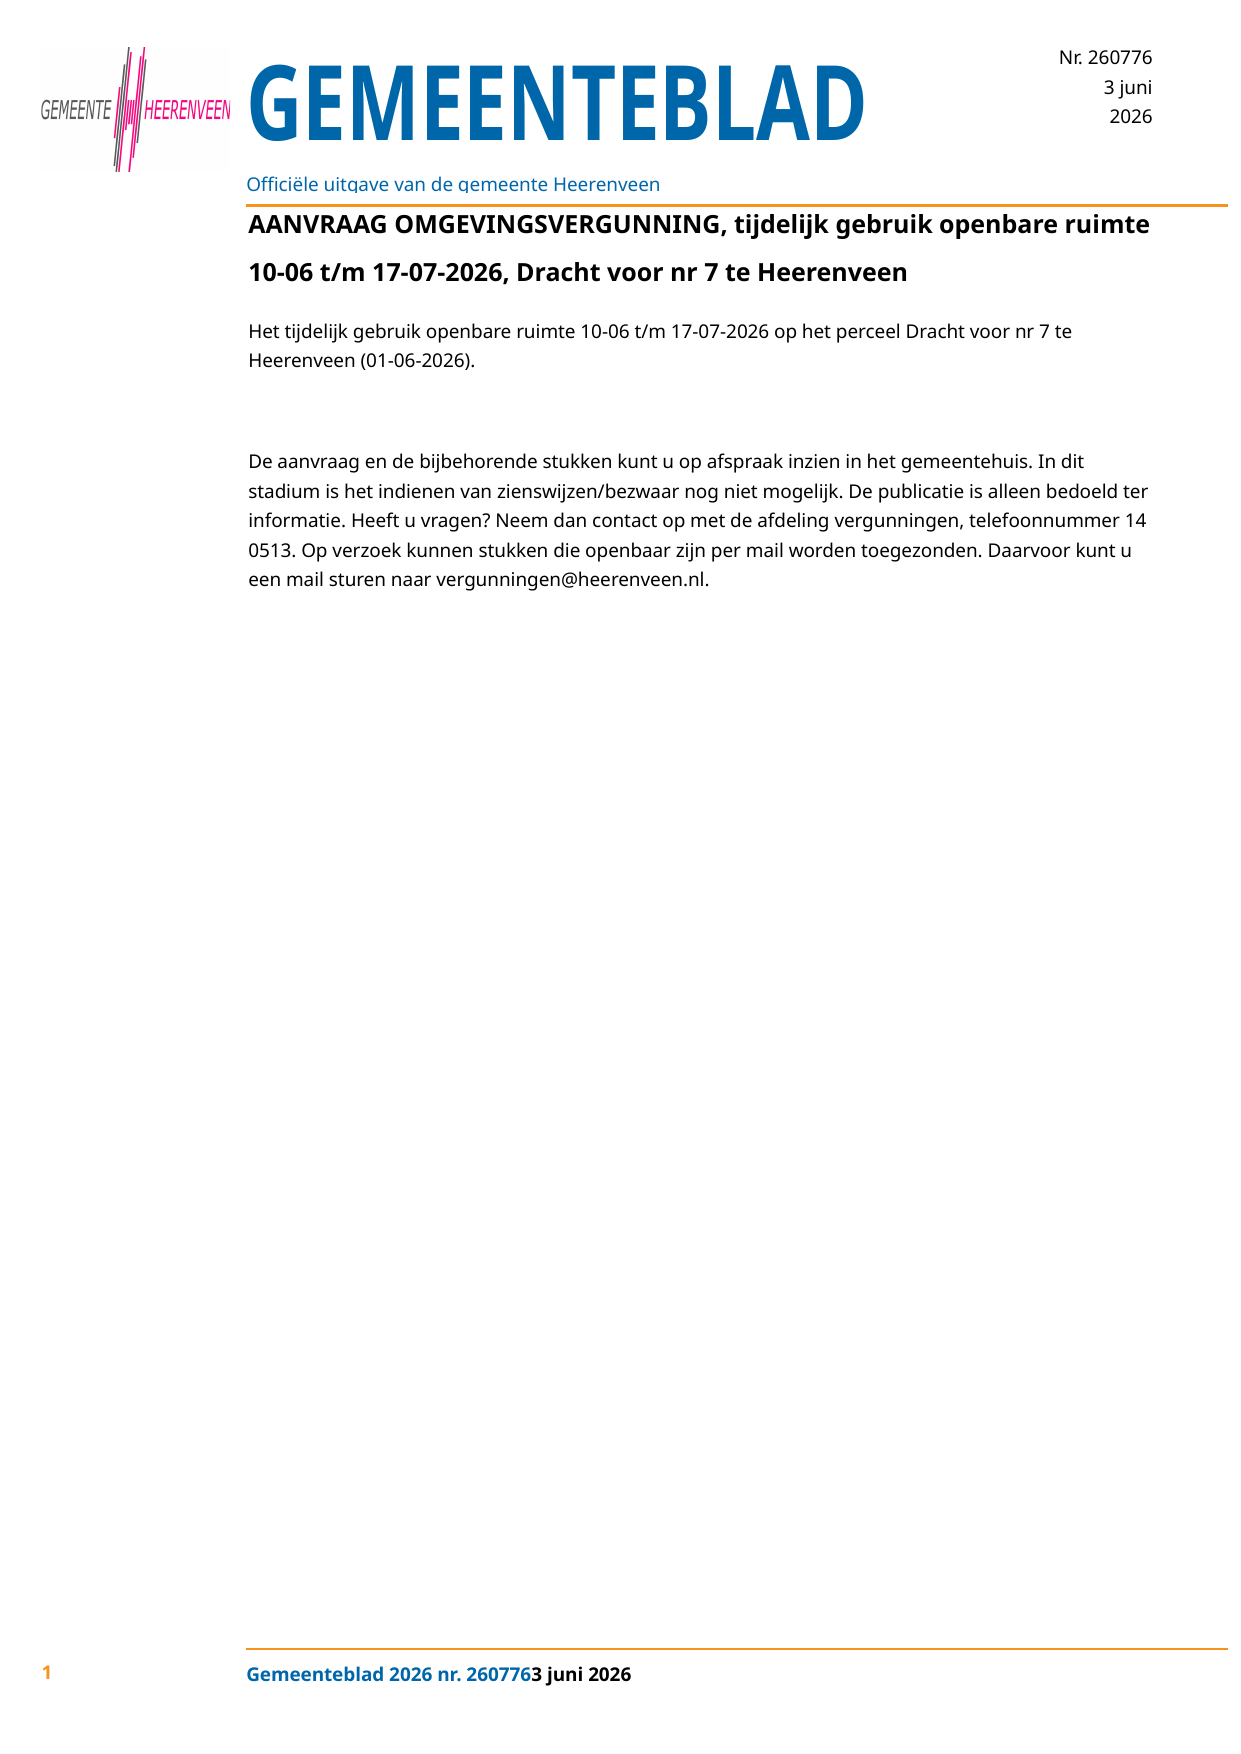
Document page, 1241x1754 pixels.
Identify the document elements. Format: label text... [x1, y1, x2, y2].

text AANVRAAG OMGEVINGSVERGUNNING, tijdelijk gebruik openbare ruimte 10-06 t/m 17-07-2026, Dracht voor nr 7 te Heerenveen [248, 207, 1152, 288]
text Het tijdelijk gebruik openbare ruimte 10-06 t/m 17-07-2026 op het perceel Dracht voor nr 7 te Heerenveen (01-06-2026). [248, 318, 1152, 373]
picture [41, 47, 231, 172]
text De aanvraag en de bijbehorende stukken kunt u op afspraak inzien in het gemeentehuis. In dit stadium is het indienen van zienswijzen/bezwaar nog niet mogelijk. De publicatie is alleen bedoeld ter informatie. Heeft u vragen? Neem dan contact op met de afdeling vergunningen, telefoonnummer 14 0513. Op verzoek kunnen stukken die openbaar zijn per mail worden toegezonden. Daarvoor kunt u een mail sturen naar vergunningen@heerenveen.nl. [248, 448, 1152, 592]
